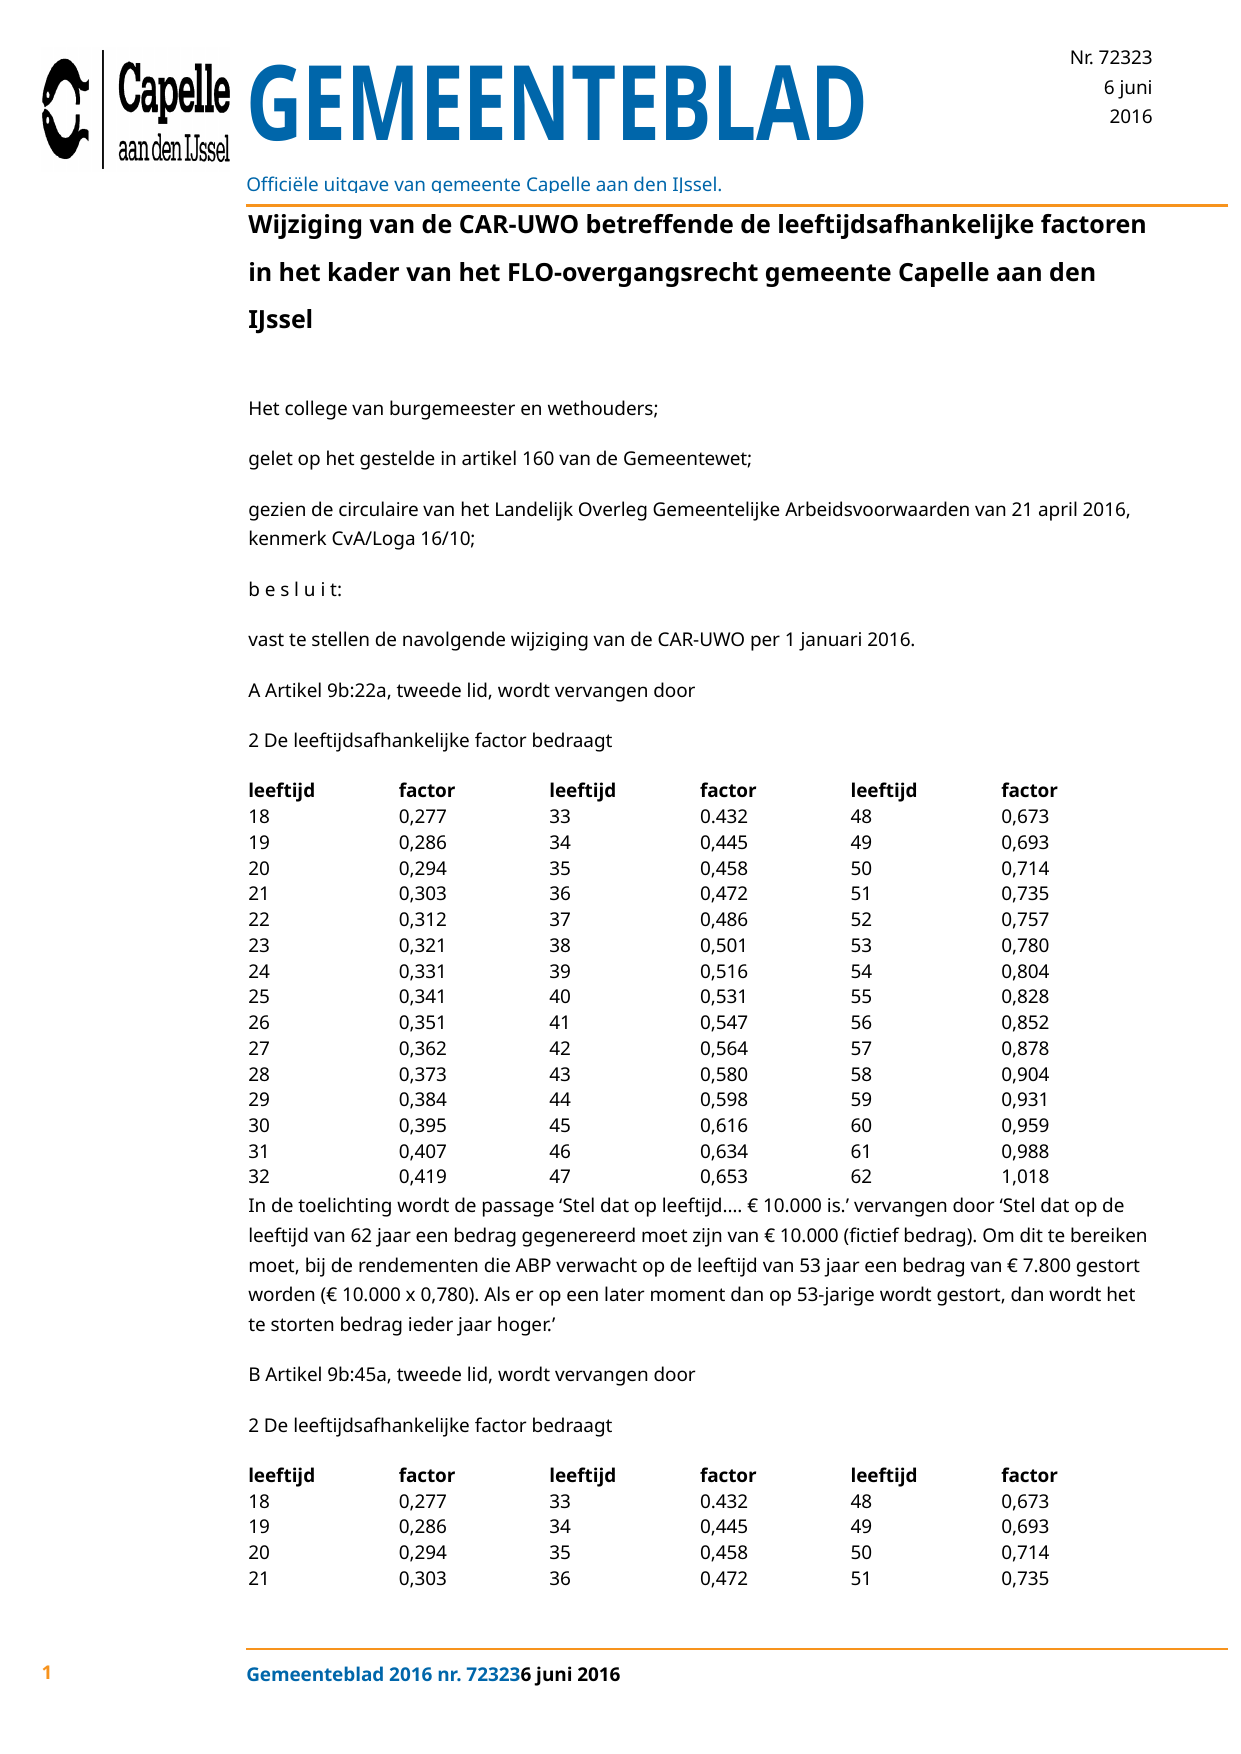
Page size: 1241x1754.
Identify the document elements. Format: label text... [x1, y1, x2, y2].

table_cell 0,384 [399, 1086, 549, 1112]
table_cell 24 [248, 958, 398, 983]
table_cell 0,445 [700, 1514, 850, 1539]
table_cell 26 [248, 1009, 398, 1035]
table_cell 51 [850, 1565, 1001, 1591]
table_cell 0,472 [700, 881, 850, 906]
text Wijziging van de CAR-UWO betreffende de leeftijdsafhankelijke factoren in het kader van het FLO-overgangsrecht gemeente Capelle aan den IJssel [248, 207, 1152, 336]
table_cell 0,547 [700, 1009, 850, 1035]
table_cell 31 [248, 1138, 398, 1164]
table_cell 0.432 [700, 1488, 850, 1514]
table_cell 0,277 [399, 804, 549, 829]
table_cell 0,351 [399, 1009, 549, 1035]
table_cell 47 [549, 1164, 700, 1189]
table_cell 53 [850, 932, 1001, 958]
table_cell 19 [248, 1514, 398, 1539]
table_cell 27 [248, 1035, 398, 1061]
table_cell 0,486 [700, 906, 850, 932]
table_header factor [1001, 1462, 1152, 1488]
table_cell 34 [549, 1514, 700, 1539]
table_cell 42 [549, 1035, 700, 1061]
table_cell 0,828 [1001, 984, 1152, 1009]
table_cell 0,653 [700, 1164, 850, 1189]
table_header leeftijd [850, 778, 1001, 803]
table_cell 0.432 [700, 804, 850, 829]
table_cell 0,804 [1001, 958, 1152, 983]
text B Artikel 9b:45a, tweede lid, wordt vervangen door [248, 1361, 1152, 1387]
table_cell 48 [850, 804, 1001, 829]
text gelet op het gestelde in artikel 160 van de Gemeentewet; [248, 446, 1152, 471]
table_cell 0,878 [1001, 1035, 1152, 1061]
table_cell 0,303 [399, 881, 549, 906]
table_cell 44 [549, 1086, 700, 1112]
table_cell 0,735 [1001, 1565, 1152, 1591]
table_cell 36 [549, 1565, 700, 1591]
table_cell 49 [850, 829, 1001, 855]
table_cell 59 [850, 1086, 1001, 1112]
table_cell 35 [549, 1540, 700, 1565]
table_header leeftijd [549, 778, 700, 803]
table_cell 23 [248, 932, 398, 958]
text 2 De leeftijdsafhankelijke factor bedraagt [248, 1412, 1152, 1437]
table_cell 0,303 [399, 1565, 549, 1591]
table_cell 29 [248, 1086, 398, 1112]
table_header factor [399, 1462, 549, 1488]
table_cell 34 [549, 829, 700, 855]
text Het college van burgemeester en wethouders; [248, 395, 1152, 421]
table_cell 0,931 [1001, 1086, 1152, 1112]
text 2 De leeftijdsafhankelijke factor bedraagt [248, 727, 1152, 753]
table_cell 55 [850, 984, 1001, 1009]
table_cell 49 [850, 1514, 1001, 1539]
table_cell 21 [248, 1565, 398, 1591]
table_cell 0,580 [700, 1061, 850, 1086]
table_cell 33 [549, 1488, 700, 1514]
table_cell 48 [850, 1488, 1001, 1514]
table_cell 0,472 [700, 1565, 850, 1591]
table_cell 0,693 [1001, 829, 1152, 855]
table_cell 0,564 [700, 1035, 850, 1061]
table_cell 43 [549, 1061, 700, 1086]
table_cell 18 [248, 804, 398, 829]
table_cell 57 [850, 1035, 1001, 1061]
table_cell 60 [850, 1112, 1001, 1138]
table_cell 0,673 [1001, 1488, 1152, 1514]
table_cell 1,018 [1001, 1164, 1152, 1189]
table_cell 0,407 [399, 1138, 549, 1164]
table_cell 0,757 [1001, 906, 1152, 932]
table_cell 50 [850, 1540, 1001, 1565]
table_cell 0,516 [700, 958, 850, 983]
table_cell 51 [850, 881, 1001, 906]
table_cell 0,458 [700, 855, 850, 881]
table_cell 41 [549, 1009, 700, 1035]
table_header factor [700, 1462, 850, 1488]
table_header leeftijd [549, 1462, 700, 1488]
table_cell 39 [549, 958, 700, 983]
table_cell 0,693 [1001, 1514, 1152, 1539]
table_cell 0,341 [399, 984, 549, 1009]
table_cell 0,634 [700, 1138, 850, 1164]
table_header leeftijd [850, 1462, 1001, 1488]
table_cell 0,735 [1001, 881, 1152, 906]
table_cell 0,373 [399, 1061, 549, 1086]
table_cell 0,294 [399, 1540, 549, 1565]
table_cell 58 [850, 1061, 1001, 1086]
table_cell 36 [549, 881, 700, 906]
table_header leeftijd [248, 1462, 398, 1488]
table_cell 0,277 [399, 1488, 549, 1514]
table_cell 38 [549, 932, 700, 958]
table_cell 20 [248, 1540, 398, 1565]
table_cell 52 [850, 906, 1001, 932]
table_cell 0,852 [1001, 1009, 1152, 1035]
table_cell 18 [248, 1488, 398, 1514]
text A Artikel 9b:22a, tweede lid, wordt vervangen door [248, 677, 1152, 702]
text gezien de circulaire van het Landelijk Overleg Gemeentelijke Arbeidsvoorwaarden van 21 april 2016, kenmerk CvA/Loga 16/10; [248, 496, 1152, 551]
table_cell 0,598 [700, 1086, 850, 1112]
table_cell 0,395 [399, 1112, 549, 1138]
table_cell 20 [248, 855, 398, 881]
table_cell 0,445 [700, 829, 850, 855]
table_cell 0,362 [399, 1035, 549, 1061]
table_cell 50 [850, 855, 1001, 881]
table_header factor [399, 778, 549, 803]
table_cell 0,501 [700, 932, 850, 958]
table_cell 0,673 [1001, 804, 1152, 829]
table_cell 0,321 [399, 932, 549, 958]
table_cell 61 [850, 1138, 1001, 1164]
table_cell 0,959 [1001, 1112, 1152, 1138]
table_cell 0,531 [700, 984, 850, 1009]
table_cell 28 [248, 1061, 398, 1086]
table_cell 40 [549, 984, 700, 1009]
table_cell 37 [549, 906, 700, 932]
table_cell 54 [850, 958, 1001, 983]
table_cell 0,988 [1001, 1138, 1152, 1164]
table_header factor [700, 778, 850, 803]
table_cell 62 [850, 1164, 1001, 1189]
table_cell 0,616 [700, 1112, 850, 1138]
table_cell 25 [248, 984, 398, 1009]
table_cell 32 [248, 1164, 398, 1189]
table_cell 33 [549, 804, 700, 829]
table_cell 45 [549, 1112, 700, 1138]
table_cell 0,780 [1001, 932, 1152, 958]
table_cell 19 [248, 829, 398, 855]
table_cell 35 [549, 855, 700, 881]
table_cell 0,458 [700, 1540, 850, 1565]
table_cell 30 [248, 1112, 398, 1138]
table_cell 0,714 [1001, 855, 1152, 881]
table_cell 21 [248, 881, 398, 906]
table_cell 56 [850, 1009, 1001, 1035]
table_cell 0,286 [399, 1514, 549, 1539]
text b e s l u i t: [248, 576, 1152, 602]
table_cell 0,331 [399, 958, 549, 983]
table_header leeftijd [248, 778, 398, 803]
table_cell 22 [248, 906, 398, 932]
table_cell 0,294 [399, 855, 549, 881]
table_cell 0,286 [399, 829, 549, 855]
table_cell 0,904 [1001, 1061, 1152, 1086]
text vast te stellen de navolgende wijziging van de CAR-UWO per 1 januari 2016. [248, 626, 1152, 652]
table_cell 46 [549, 1138, 700, 1164]
text In de toelichting wordt de passage ‘Stel dat op leeftijd…. € 10.000 is.’ vervangen door ‘Stel dat op de leeftijd van 62 jaar een bedrag gegenereerd moet zijn van € 10.000 (fictief bedrag). Om dit te bereiken moet, bij de rendementen die ABP verwacht op de leeftijd van 53 jaar een bedrag van € 7.800 gestort worden (€ 10.000 x 0,780). Als er op een later moment dan op 53-jarige wordt gestort, dan wordt het te storten bedrag ieder jaar hoger.’ [248, 1193, 1152, 1337]
table_cell 0,312 [399, 906, 549, 932]
table_cell 0,714 [1001, 1540, 1152, 1565]
picture [41, 47, 231, 172]
table_header factor [1001, 778, 1152, 803]
table_cell 0,419 [399, 1164, 549, 1189]
